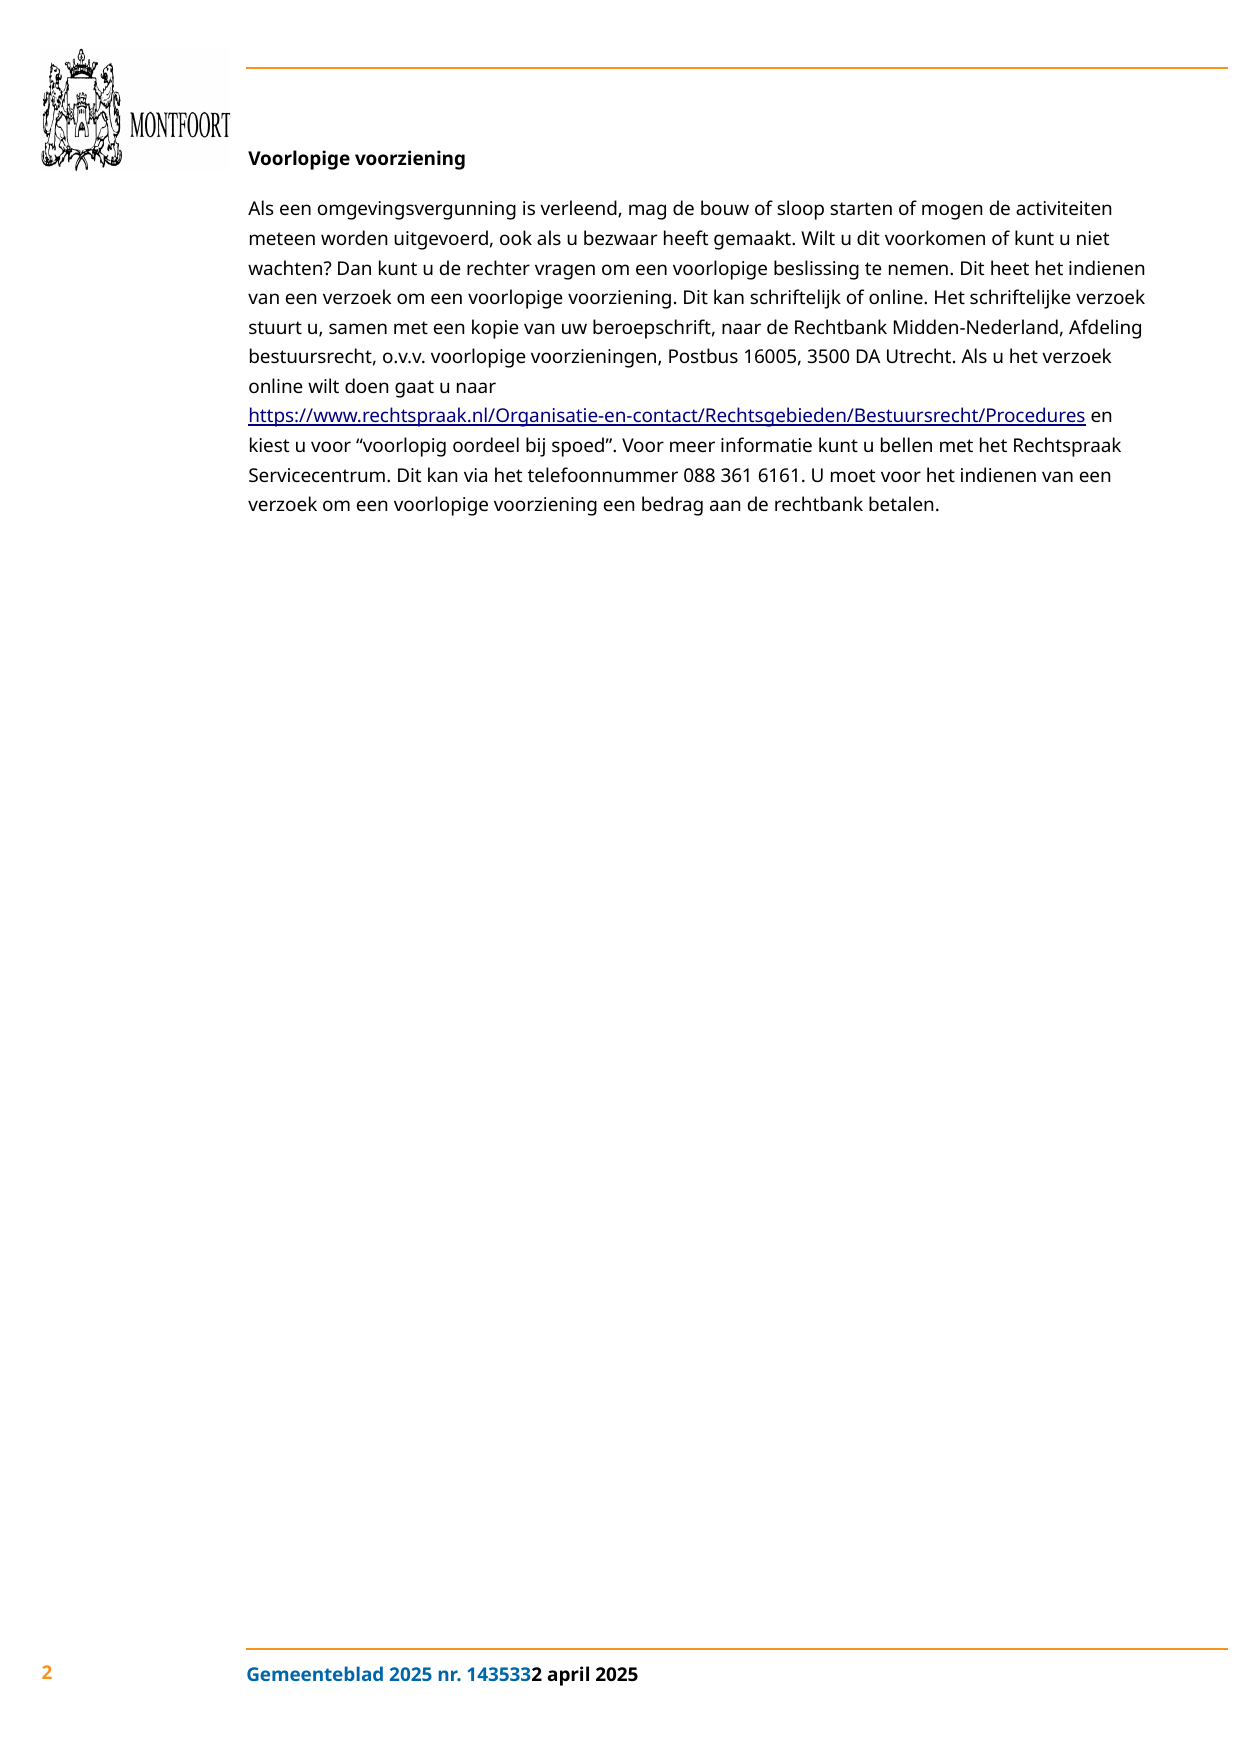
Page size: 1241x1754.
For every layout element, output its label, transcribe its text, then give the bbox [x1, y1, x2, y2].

text Als een omgevingsvergunning is verleend, mag de bouw of sloop starten of mogen de activiteiten meteen worden uitgevoerd, ook als u bezwaar heeft gemaakt. Wilt u dit voorkomen of kunt u niet wachten? Dan kunt u de rechter vragen om een voorlopige beslissing te nemen. Dit heet het indienen van een verzoek om een voorlopige voorziening. Dit kan schriftelijk of online. Het schriftelijke verzoek stuurt u, samen met een kopie van uw beroepschrift, naar de Rechtbank Midden-Nederland, Afdeling bestuursrecht, o.v.v. voorlopige voorzieningen, Postbus 16005, 3500 DA Utrecht. Als u het verzoek online wilt doen gaat u naar https://www.rechtspraak.nl/Organisatie-en-contact/Rechtsgebieden/Bestuursrecht/Procedures en kiest u voor “voorlopig oordeel bij spoed”. Voor meer informatie kunt u bellen met het Rechtspraak Servicecentrum. Dit kan via het telefoonnummer 088 361 6161. U moet voor het indienen van een verzoek om een voorlopige voorziening een bedrag aan de rechtbank betalen. [248, 196, 1152, 517]
text Voorlopige voorziening [248, 145, 1152, 171]
picture [41, 47, 231, 172]
